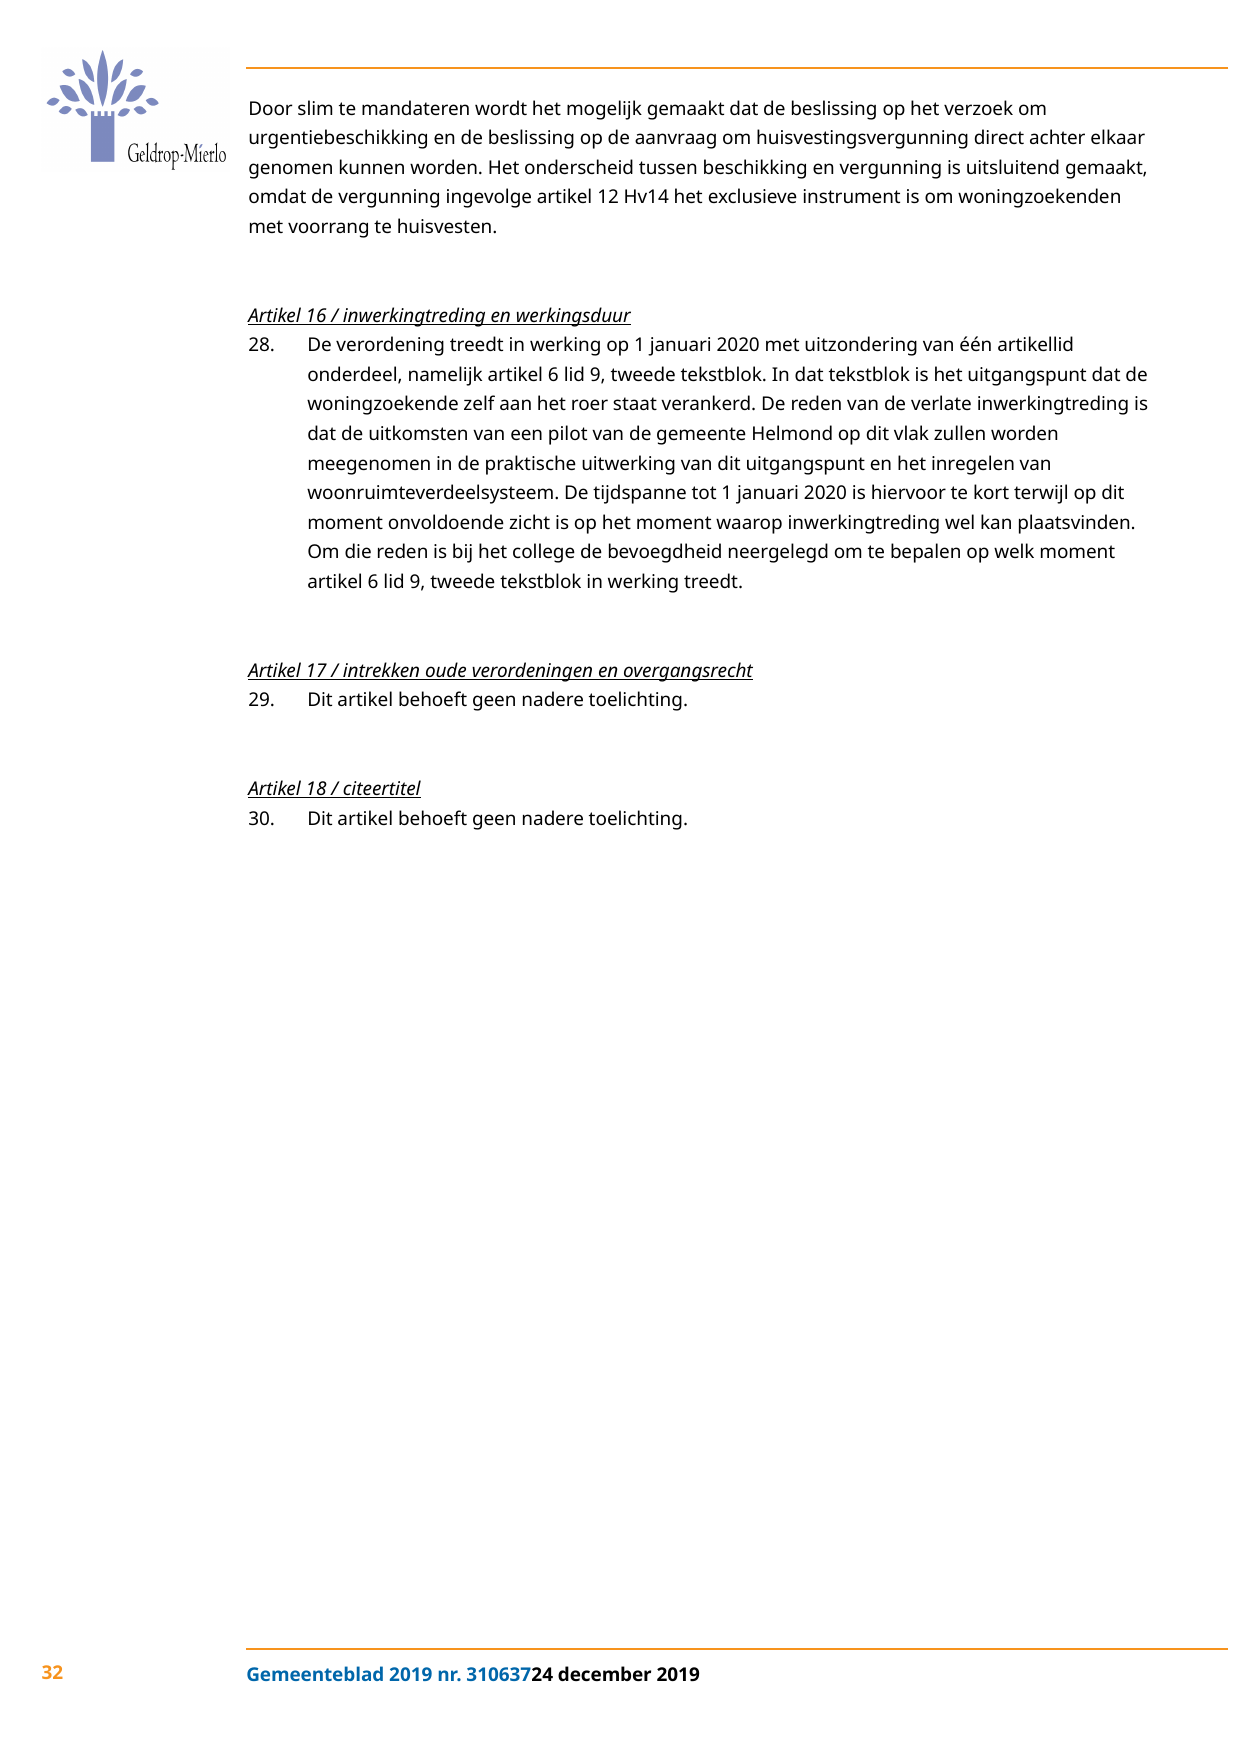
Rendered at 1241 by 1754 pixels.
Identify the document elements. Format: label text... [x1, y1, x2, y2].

text Door slim te mandateren wordt het mogelijk gemaakt dat de beslissing op het verzoek om urgentiebeschikking en de beslissing op de aanvraag om huisvestingsvergunning direct achter elkaar genomen kunnen worden. Het onderscheid tussen beschikking en vergunning is uitsluitend gemaakt, omdat de vergunning ingevolge artikel 12 Hv14 het exclusieve instrument is om woningzoekenden met voorrang te huisvesten. [248, 95, 1152, 239]
text Artikel 17 / intrekken oude verordeningen en overgangsrecht [248, 657, 1152, 683]
text Artikel 16 / inwerkingtreding en werkingsduur [248, 302, 1152, 328]
list Dit artikel behoeft geen nadere toelichting. [248, 805, 1152, 831]
text Artikel 18 / citeertitel [248, 775, 1152, 801]
list Dit artikel behoeft geen nadere toelichting. [248, 686, 1152, 712]
list De verordening treedt in werking op 1 januari 2020 met uitzondering van één artikellid onderdeel, namelijk artikel 6 lid 9, tweede tekstblok. In dat tekstblok is het uitgangspunt dat de woningzoekende zelf aan het roer staat verankerd. De reden van de verlate inwerkingtreding is dat de uitkomsten van een pilot van de gemeente Helmond op dit vlak zullen worden meegenomen in de praktische uitwerking van dit uitgangspunt en het inregelen van woonruimteverdeelsysteem. De tijdspanne tot 1 januari 2020 is hiervoor te kort terwijl op dit moment onvoldoende zicht is op het moment waarop inwerkingtreding wel kan plaatsvinden. Om die reden is bij het college de bevoegdheid neergelegd om te bepalen op welk moment artikel 6 lid 9, tweede tekstblok in werking treedt. [248, 331, 1152, 594]
picture [41, 47, 231, 172]
